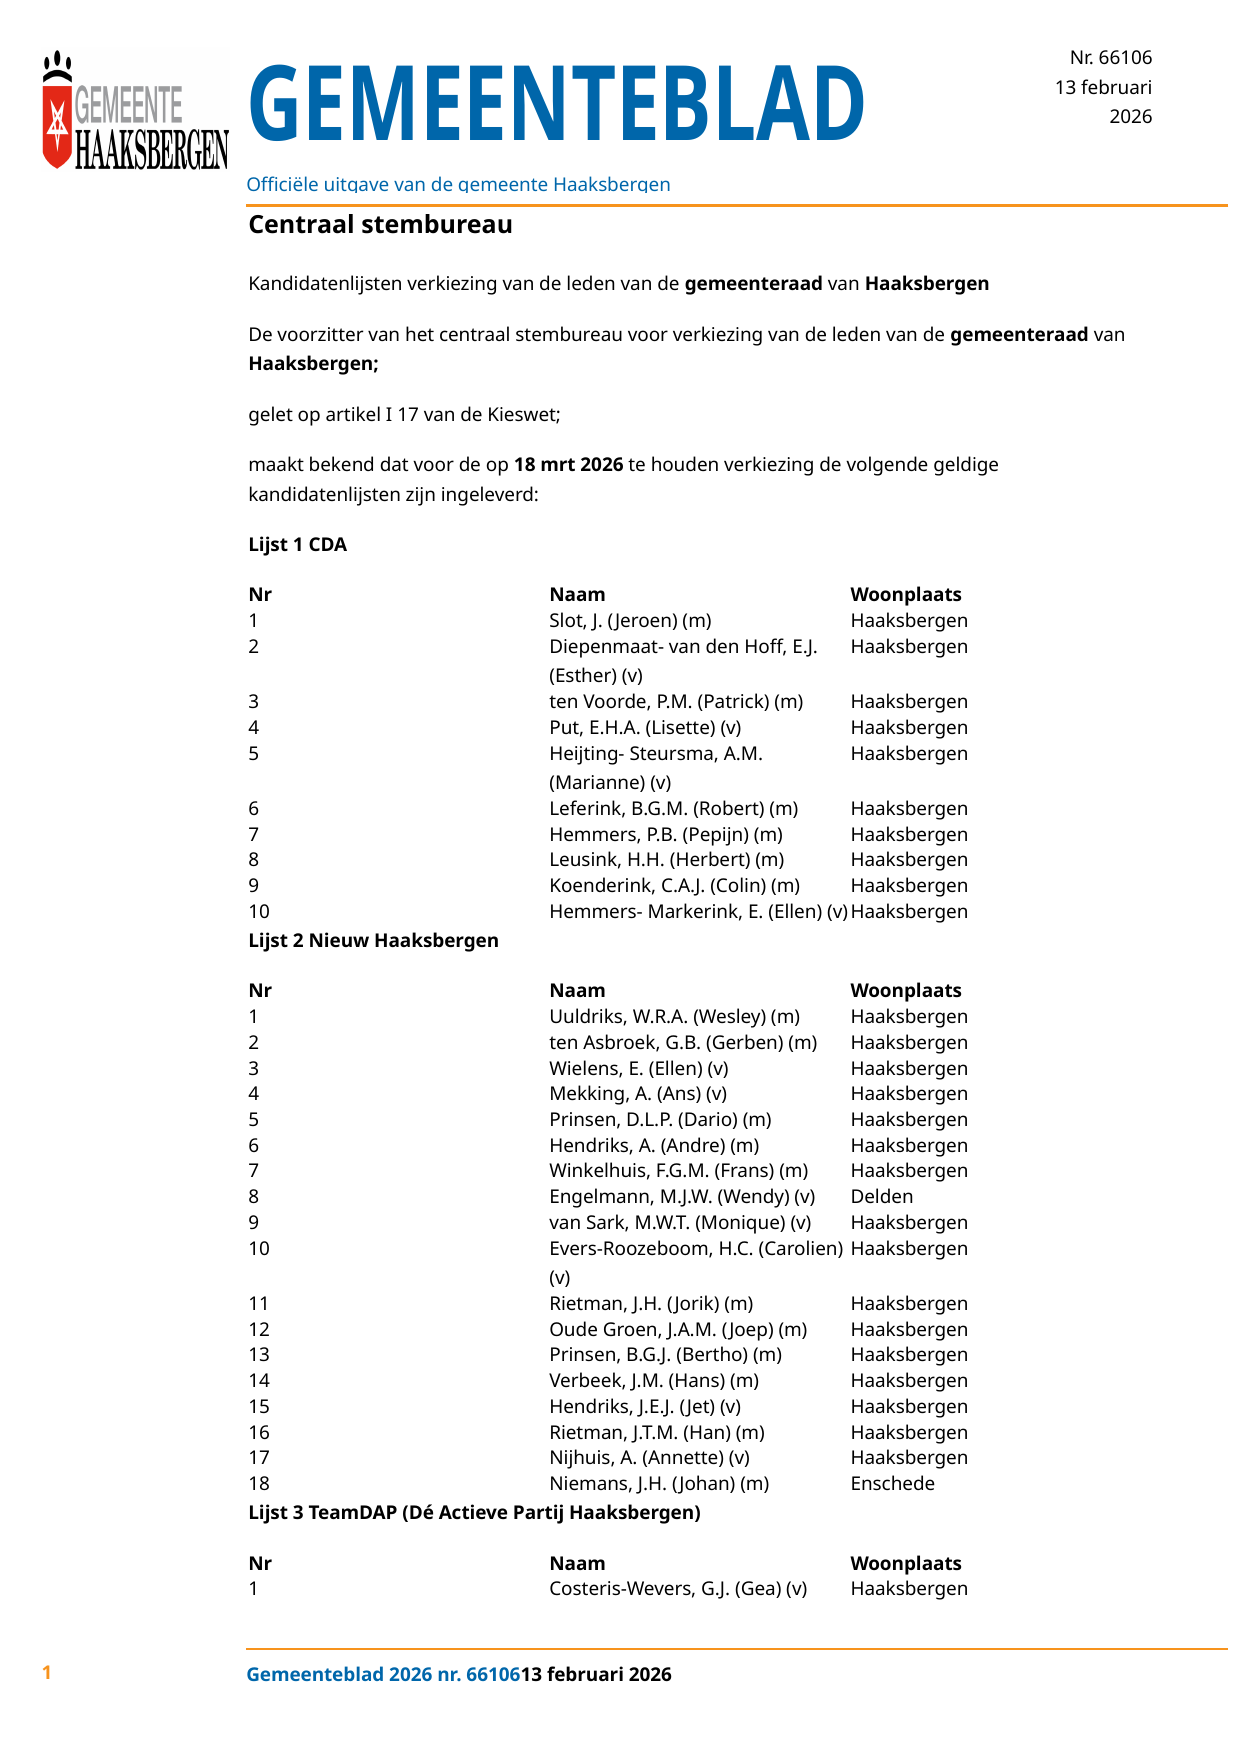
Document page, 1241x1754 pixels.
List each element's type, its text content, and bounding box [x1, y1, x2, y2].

table_cell Enschede [850, 1470, 1152, 1496]
table_header Nr [248, 978, 549, 1003]
table_cell Haaksbergen [850, 1081, 1152, 1106]
table_header Woonplaats [850, 582, 1152, 607]
table_cell 3 [248, 1055, 549, 1081]
text De voorzitter van het centraal stembureau voor verkiezing van de leden van de gemeenteraad van Haaksbergen; [248, 321, 1152, 376]
table_header Naam [549, 1550, 850, 1576]
table_cell Haaksbergen [850, 689, 1152, 714]
table_cell 8 [248, 1184, 549, 1209]
table_cell Verbeek, J.M. (Hans) (m) [549, 1368, 850, 1393]
table_cell 2 [248, 1029, 549, 1055]
table_cell Rietman, J.H. (Jorik) (m) [549, 1290, 850, 1316]
table_cell Leferink, B.G.M. (Robert) (m) [549, 795, 850, 821]
table_cell Winkelhuis, F.G.M. (Frans) (m) [549, 1158, 850, 1183]
table_cell 15 [248, 1393, 549, 1419]
text gelet op artikel I 17 van de Kieswet; [248, 401, 1152, 426]
table_header Woonplaats [850, 1550, 1152, 1576]
table_cell Haaksbergen [850, 898, 1152, 924]
table_cell Leusink, H.H. (Herbert) (m) [549, 847, 850, 872]
table_cell Engelmann, M.J.W. (Wendy) (v) [549, 1184, 850, 1209]
table_cell Haaksbergen [850, 1290, 1152, 1316]
table_cell van Sark, M.W.T. (Monique) (v) [549, 1209, 850, 1235]
table_cell Haaksbergen [850, 1158, 1152, 1183]
text Lijst 3 TeamDAP (Dé Actieve Partij Haaksbergen) [248, 1499, 1152, 1525]
table_cell Prinsen, D.L.P. (Dario) (m) [549, 1106, 850, 1132]
table_cell 7 [248, 821, 549, 847]
table_cell Hendriks, A. (Andre) (m) [549, 1132, 850, 1158]
table_cell Wielens, E. (Ellen) (v) [549, 1055, 850, 1081]
table_cell 11 [248, 1290, 549, 1316]
table_cell 5 [248, 740, 549, 795]
table_cell Haaksbergen [850, 1055, 1152, 1081]
table_cell 7 [248, 1158, 549, 1183]
text Lijst 1 CDA [248, 531, 1152, 557]
table_cell Haaksbergen [850, 740, 1152, 795]
table_cell Haaksbergen [850, 1316, 1152, 1342]
table_cell 1 [248, 608, 549, 633]
table_cell 3 [248, 689, 549, 714]
table_cell 13 [248, 1342, 549, 1367]
table_cell 18 [248, 1470, 549, 1496]
table_header Naam [549, 978, 850, 1003]
table_cell Haaksbergen [850, 847, 1152, 872]
table_cell Hendriks, J.E.J. (Jet) (v) [549, 1393, 850, 1419]
text Centraal stembureau [248, 207, 1152, 241]
table_cell Haaksbergen [850, 1393, 1152, 1419]
text Kandidatenlijsten verkiezing van de leden van de gemeenteraad van Haaksbergen [248, 270, 1152, 296]
table_cell Haaksbergen [850, 1342, 1152, 1367]
table_cell Mekking, A. (Ans) (v) [549, 1081, 850, 1106]
table_cell 2 [248, 633, 549, 688]
table_header Woonplaats [850, 978, 1152, 1003]
table_cell 14 [248, 1368, 549, 1393]
table_cell ten Asbroek, G.B. (Gerben) (m) [549, 1029, 850, 1055]
table_cell 1 [248, 1003, 549, 1029]
table_cell Oude Groen, J.A.M. (Joep) (m) [549, 1316, 850, 1342]
table_cell 6 [248, 1132, 549, 1158]
table_cell Haaksbergen [850, 608, 1152, 633]
table_cell Haaksbergen [850, 1576, 1152, 1601]
table_cell Haaksbergen [850, 1106, 1152, 1132]
table_cell Uuldriks, W.R.A. (Wesley) (m) [549, 1003, 850, 1029]
table_cell 4 [248, 714, 549, 740]
table_cell Haaksbergen [850, 1209, 1152, 1235]
table_cell Hemmers, P.B. (Pepijn) (m) [549, 821, 850, 847]
table_cell 6 [248, 795, 549, 821]
table_cell Haaksbergen [850, 873, 1152, 898]
table_cell Hemmers- Markerink, E. (Ellen) (v) [549, 898, 850, 924]
table_cell Haaksbergen [850, 1132, 1152, 1158]
table_cell Haaksbergen [850, 795, 1152, 821]
table_cell ten Voorde, P.M. (Patrick) (m) [549, 689, 850, 714]
table_header Naam [549, 582, 850, 607]
table_cell Haaksbergen [850, 633, 1152, 688]
table_cell 12 [248, 1316, 549, 1342]
table_cell 17 [248, 1445, 549, 1470]
text maakt bekend dat voor de op 18 mrt 2026 te houden verkiezing de volgende geldige kandidatenlijsten zijn ingeleverd: [248, 451, 1152, 506]
table_cell 1 [248, 1576, 549, 1601]
table_cell Niemans, J.H. (Johan) (m) [549, 1470, 850, 1496]
table_cell Nijhuis, A. (Annette) (v) [549, 1445, 850, 1470]
table_cell Haaksbergen [850, 1235, 1152, 1290]
table_cell Haaksbergen [850, 714, 1152, 740]
table_cell Haaksbergen [850, 1368, 1152, 1393]
table_cell Costeris-Wevers, G.J. (Gea) (v) [549, 1576, 850, 1601]
picture [41, 47, 231, 172]
table_cell Rietman, J.T.M. (Han) (m) [549, 1419, 850, 1444]
table_cell Diepenmaat- van den Hoff, E.J. (Esther) (v) [549, 633, 850, 688]
table_cell 8 [248, 847, 549, 872]
table_header Nr [248, 1550, 549, 1576]
table_cell Prinsen, B.G.J. (Bertho) (m) [549, 1342, 850, 1367]
table_cell Put, E.H.A. (Lisette) (v) [549, 714, 850, 740]
table_cell Koenderink, C.A.J. (Colin) (m) [549, 873, 850, 898]
table_cell 16 [248, 1419, 549, 1444]
table_cell Evers-Roozeboom, H.C. (Carolien) (v) [549, 1235, 850, 1290]
table_cell Slot, J. (Jeroen) (m) [549, 608, 850, 633]
table_cell Haaksbergen [850, 1003, 1152, 1029]
table_cell 4 [248, 1081, 549, 1106]
table_cell Haaksbergen [850, 1029, 1152, 1055]
table_cell Haaksbergen [850, 1419, 1152, 1444]
table_header Nr [248, 582, 549, 607]
table_cell Haaksbergen [850, 821, 1152, 847]
table_cell 9 [248, 873, 549, 898]
table_cell Delden [850, 1184, 1152, 1209]
table_cell 10 [248, 1235, 549, 1290]
table_cell 10 [248, 898, 549, 924]
table_cell Heijting- Steursma, A.M. (Marianne) (v) [549, 740, 850, 795]
table_cell Haaksbergen [850, 1445, 1152, 1470]
text Lijst 2 Nieuw Haaksbergen [248, 927, 1152, 953]
table_cell 5 [248, 1106, 549, 1132]
table_cell 9 [248, 1209, 549, 1235]
